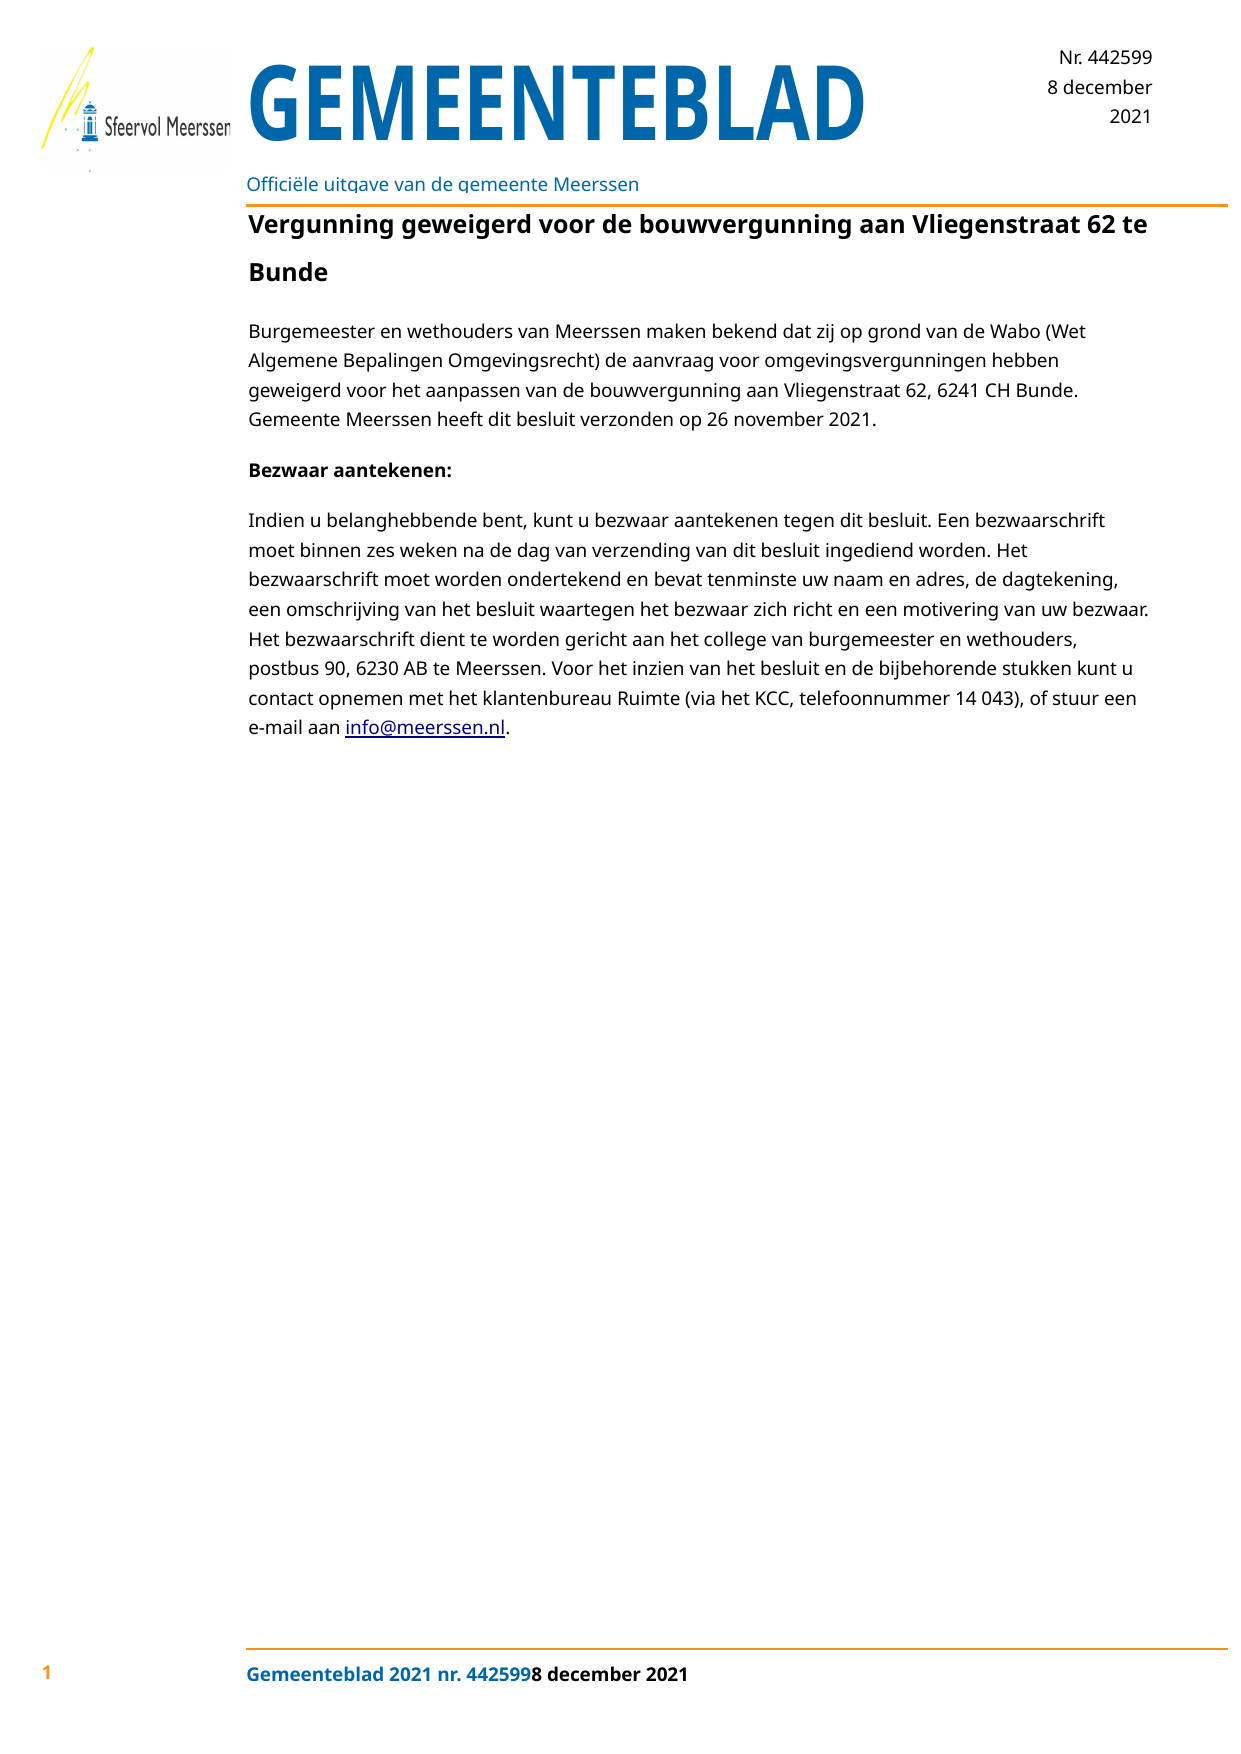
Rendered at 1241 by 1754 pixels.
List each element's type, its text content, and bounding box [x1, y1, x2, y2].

text Indien u belanghebbende bent, kunt u bezwaar aantekenen tegen dit besluit. Een bezwaarschrift moet binnen zes weken na de dag van verzending van dit besluit ingediend worden. Het bezwaarschrift moet worden ondertekend en bevat tenminste uw naam en adres, de dagtekening, een omschrijving van het besluit waartegen het bezwaar zich richt en een motivering van uw bezwaar. Het bezwaarschrift dient te worden gericht aan het college van burgemeester en wethouders, postbus 90, 6230 AB te Meerssen. Voor het inzien van het besluit en de bijbehorende stukken kunt u contact opnemen met het klantenbureau Ruimte (via het KCC, telefoonnummer 14 043), of stuur een e-mail aan info@meerssen.nl. [248, 507, 1152, 740]
text Vergunning geweigerd voor de bouwvergunning aan Vliegenstraat 62 te Bunde [248, 207, 1152, 288]
picture [41, 47, 231, 172]
text Burgemeester en wethouders van Meerssen maken bekend dat zij op grond van de Wabo (Wet Algemene Bepalingen Omgevingsrecht) de aanvraag voor omgevingsvergunningen hebben geweigerd voor het aanpassen van de bouwvergunning aan Vliegenstraat 62, 6241 CH Bunde. Gemeente Meerssen heeft dit besluit verzonden op 26 november 2021. [248, 318, 1152, 432]
text Bezwaar aantekenen: [248, 457, 1152, 483]
